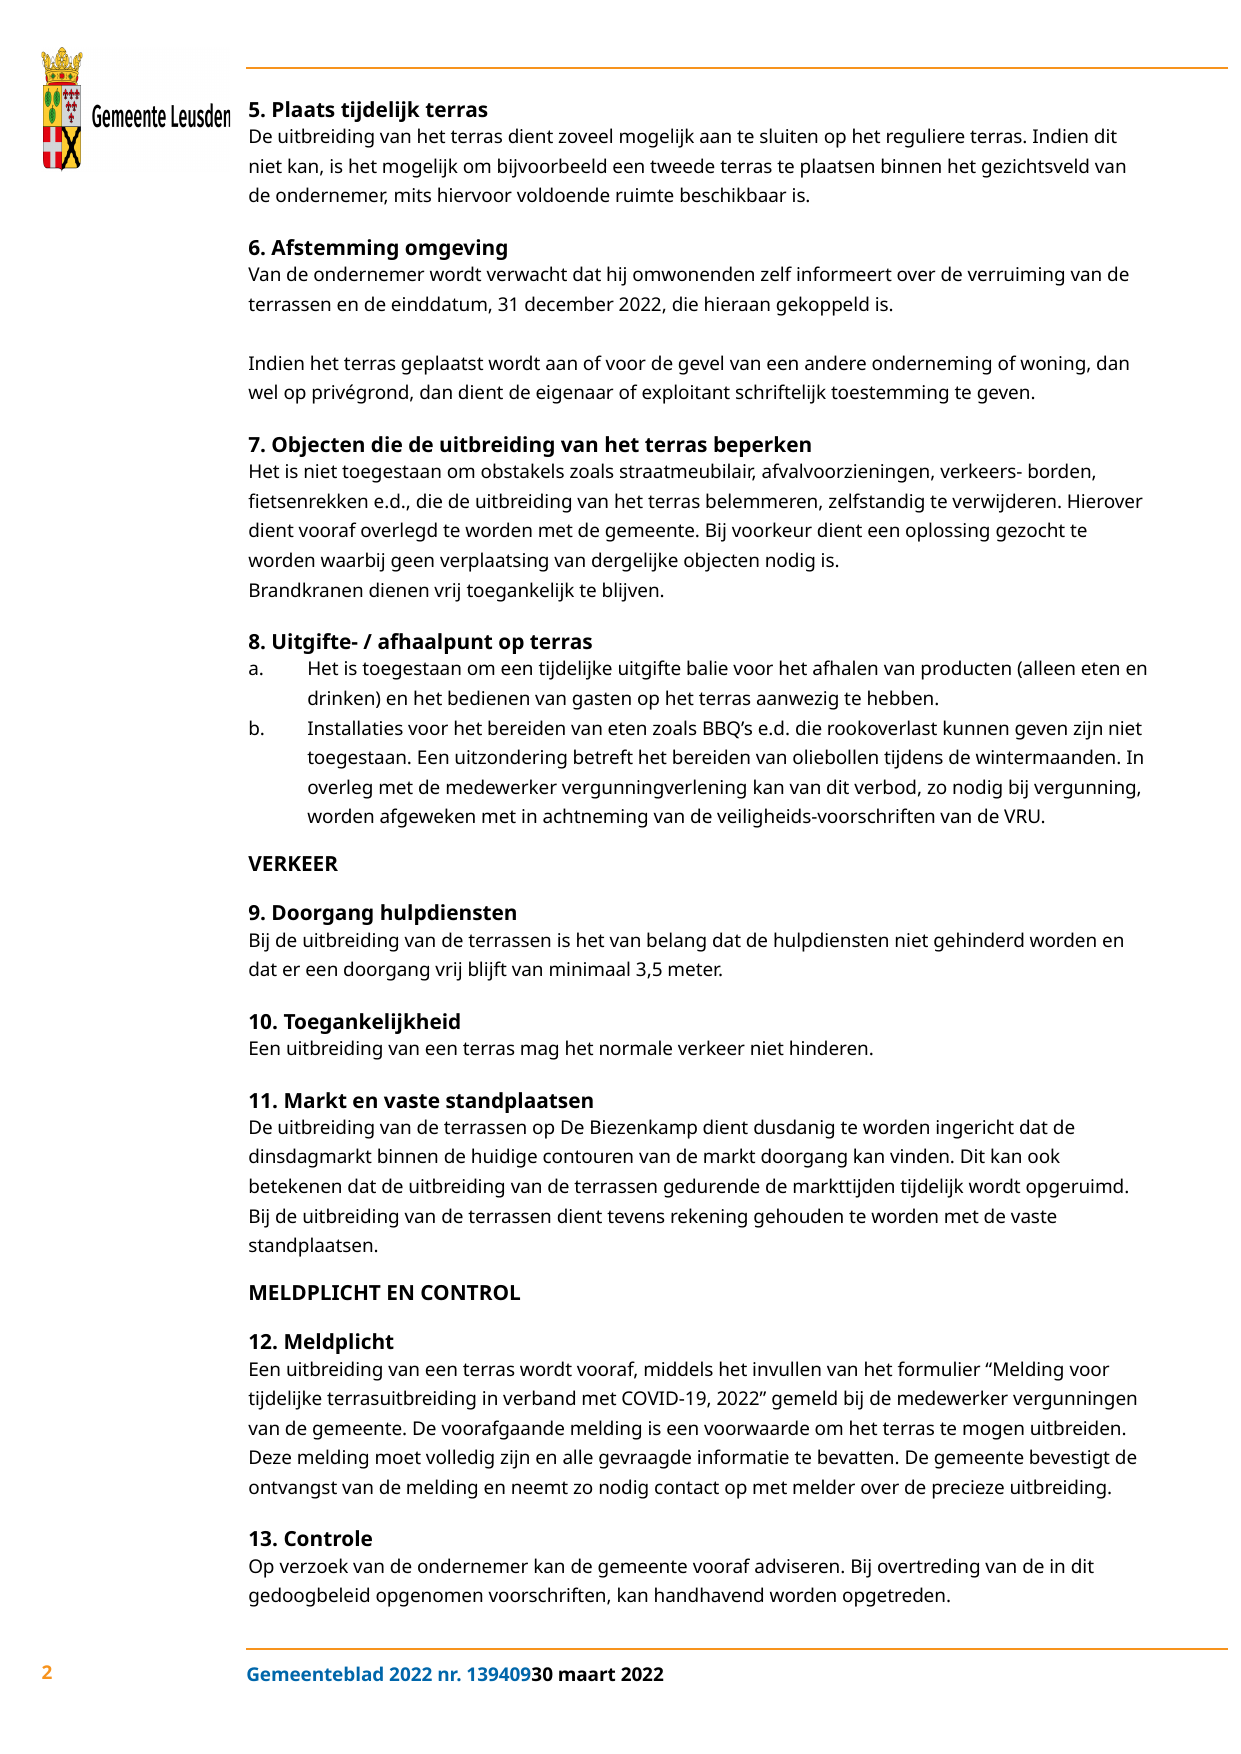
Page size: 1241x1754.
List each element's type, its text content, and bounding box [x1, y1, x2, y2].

text 11. Markt en vaste standplaatsen [248, 1086, 1152, 1114]
text Van de ondernemer wordt verwacht dat hij omwonenden zelf informeert over de verruiming van de terrassen en de einddatum, 31 december 2022, die hieraan gekoppeld is. [248, 261, 1152, 317]
text Brandkranen dienen vrij toegankelijk te blijven. [248, 577, 1152, 602]
text Een uitbreiding van een terras wordt vooraf, middels het invullen van het formulier “Melding voor tijdelijke terrasuitbreiding in verband met COVID-19, 2022” gemeld bij de medewerker vergunningen van de gemeente. De voorafgaande melding is een voorwaarde om het terras te mogen uitbreiden. Deze melding moet volledig zijn en alle gevraagde informatie te bevatten. De gemeente bevestigt de ontvangst van de melding en neemt zo nodig contact op met melder over de precieze uitbreiding. [248, 1356, 1152, 1500]
text De uitbreiding van de terrassen op De Biezenkamp dient dusdanig te worden ingericht dat de dinsdagmarkt binnen de huidige contouren van de markt doorgang kan vinden. Dit kan ook betekenen dat de uitbreiding van de terrassen gedurende de markttijden tijdelijk wordt opgeruimd. Bij de uitbreiding van de terrassen dient tevens rekening gehouden te worden met de vaste standplaatsen. [248, 1114, 1152, 1258]
text 10. Toegankelijkheid [248, 1007, 1152, 1035]
text De uitbreiding van het terras dient zoveel mogelijk aan te sluiten op het reguliere terras. Indien dit niet kan, is het mogelijk om bijvoorbeeld een tweede terras te plaatsen binnen het gezichtsveld van de ondernemer, mits hiervoor voldoende ruimte beschikbaar is. [248, 123, 1152, 208]
list Installaties voor het bereiden van eten zoals BBQ’s e.d. die rookoverlast kunnen geven zijn niet toegestaan. Een uitzondering betreft het bereiden van oliebollen tijdens de wintermaanden. In overleg met de medewerker vergunningverlening kan van dit verbod, zo nodig bij vergunning, worden afgeweken met in achtneming van de veiligheids-voorschriften van de VRU. [248, 715, 1152, 829]
text 9. Doorgang hulpdiensten [248, 898, 1152, 927]
text Het is niet toegestaan om obstakels zoals straatmeubilair, afvalvoorzieningen, verkeers- borden, fietsenrekken e.d., die de uitbreiding van het terras belemmeren, zelfstandig te verwijderen. Hierover dient vooraf overlegd te worden met de gemeente. Bij voorkeur dient een oplossing gezocht te worden waarbij geen verplaatsing van dergelijke objecten nodig is. [248, 458, 1152, 573]
text 13. Controle [248, 1524, 1152, 1553]
text Indien het terras geplaatst wordt aan of voor de gevel van een andere onderneming of woning, dan wel op privégrond, dan dient de eigenaar of exploitant schriftelijk toestemming te geven. [248, 350, 1152, 405]
text MELDPLICHT EN CONTROL [248, 1278, 1152, 1307]
text 12. Meldplicht [248, 1327, 1152, 1356]
text 6. Afstemming omgeving [248, 233, 1152, 261]
text VERKEER [248, 849, 1152, 878]
text 5. Plaats tijdelijk terras [248, 95, 1152, 123]
text Op verzoek van de ondernemer kan de gemeente vooraf adviseren. Bij overtreding van de in dit gedoogbeleid opgenomen voorschriften, kan handhavend worden opgetreden. [248, 1553, 1152, 1608]
text Bij de uitbreiding van de terrassen is het van belang dat de hulpdiensten niet gehinderd worden en dat er een doorgang vrij blijft van minimaal 3,5 meter. [248, 927, 1152, 982]
text 7. Objecten die de uitbreiding van het terras beperken [248, 430, 1152, 458]
list Het is toegestaan om een tijdelijke uitgifte balie voor het afhalen van producten (alleen eten en drinken) en het bedienen van gasten op het terras aanwezig te hebben. [248, 656, 1152, 711]
picture [41, 47, 231, 172]
text 8. Uitgifte- / afhaalpunt op terras [248, 627, 1152, 656]
text Een uitbreiding van een terras mag het normale verkeer niet hinderen. [248, 1035, 1152, 1061]
